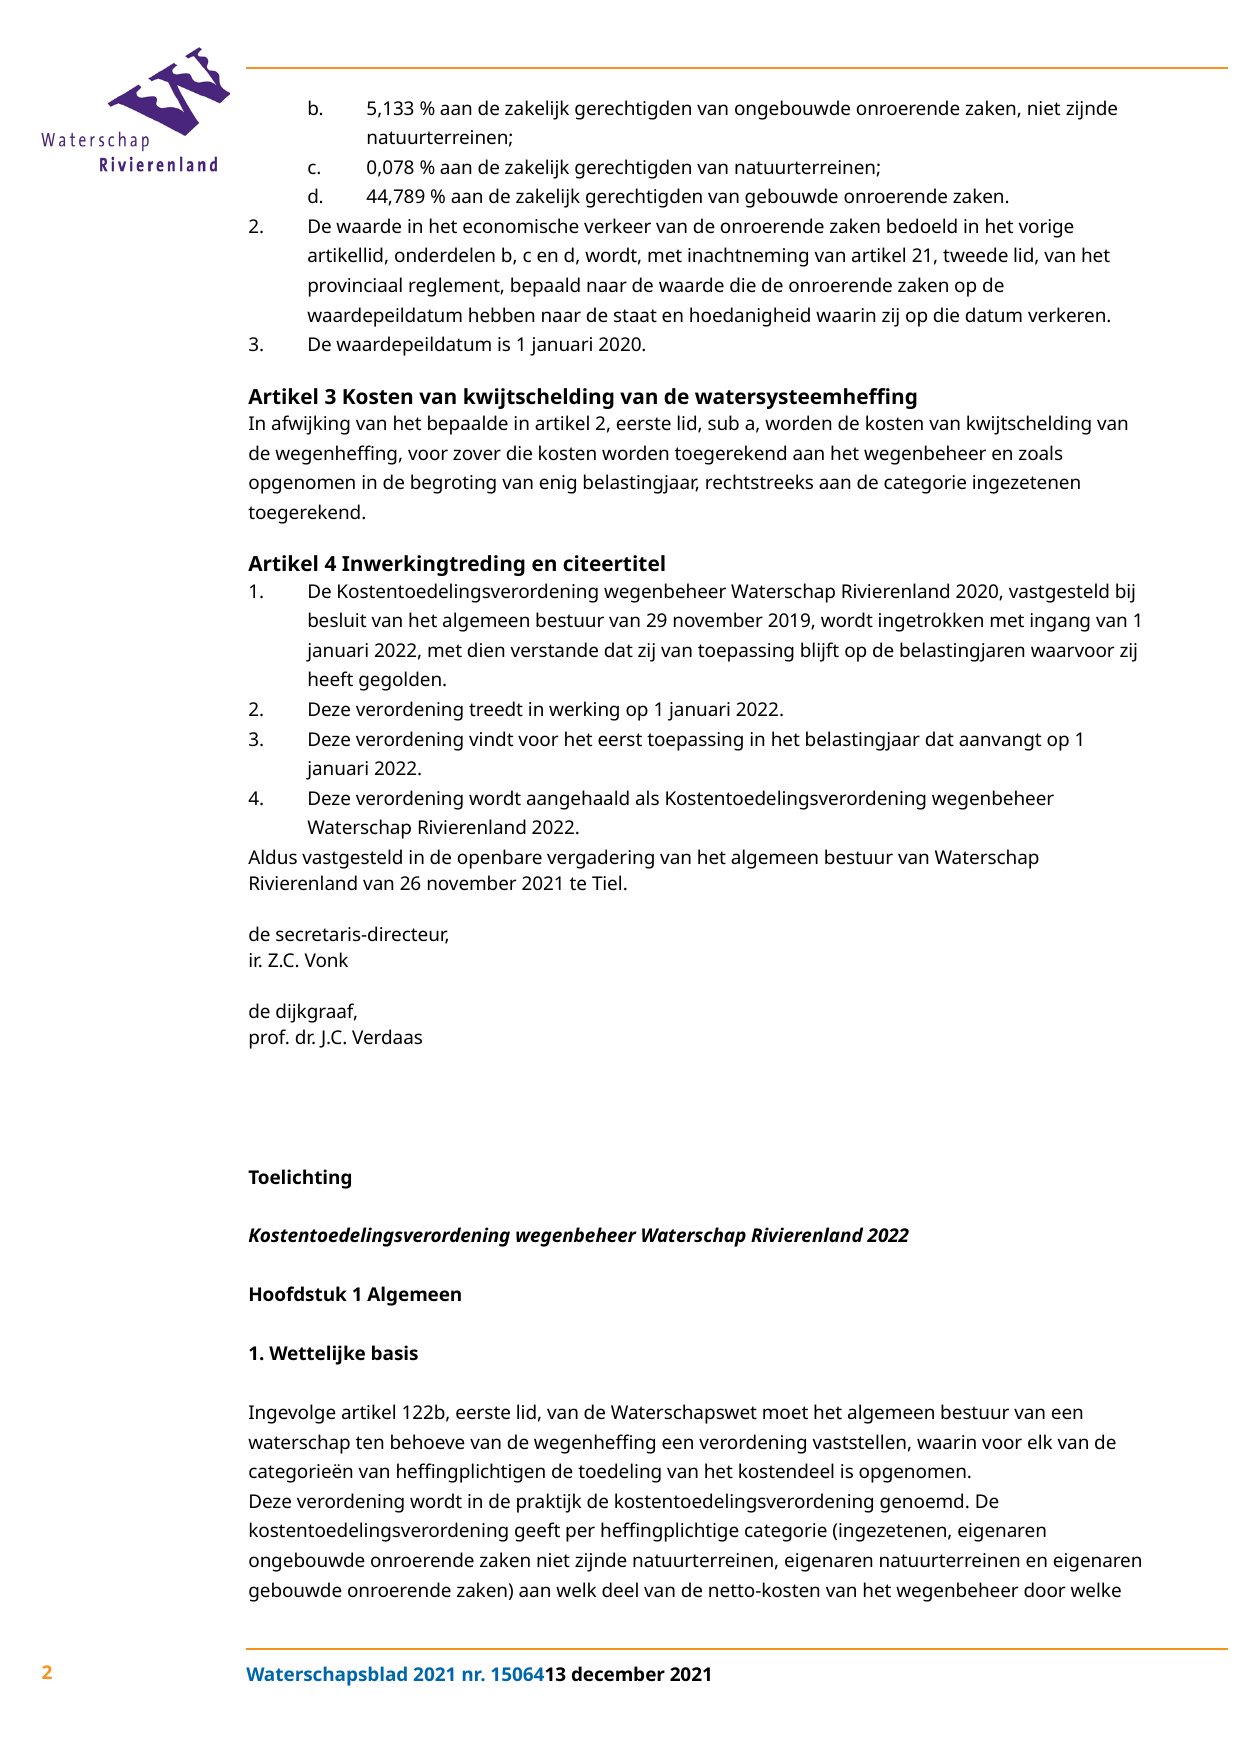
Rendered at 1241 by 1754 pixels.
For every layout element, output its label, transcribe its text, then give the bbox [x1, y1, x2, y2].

text Aldus vastgesteld in de openbare vergadering van het algemeen bestuur van Waterschap Rivierenland van 26 november 2021 te Tiel. [248, 844, 1152, 896]
text Toelichting [248, 1153, 1152, 1193]
list Deze verordening treedt in werking op 1 januari 2022. [248, 696, 1152, 722]
text Kostentoedelingsverordening wegenbeheer Waterschap Rivierenland 2022 [248, 1222, 1152, 1247]
list 44,789 % aan de zakelijk gerechtigden van gebouwde onroerende zaken. [307, 183, 1152, 209]
text Artikel 3 Kosten van kwijtschelding van de watersysteemheffing [248, 382, 1152, 410]
text In afwijking van het bepaalde in artikel 2, eerste lid, sub a, worden de kosten van kwijtschelding van de wegenheffing, voor zover die kosten worden toegerekend aan het wegenbeheer en zoals opgenomen in de begroting van enig belastingjaar, rechtstreeks aan de categorie ingezetenen toegerekend. [248, 410, 1152, 525]
text Hoofdstuk 1 Algemeen [248, 1281, 1152, 1307]
list De waardepeildatum is 1 januari 2020. [248, 331, 1152, 357]
picture [41, 47, 231, 172]
list 0,078 % aan de zakelijk gerechtigden van natuurterreinen; [307, 154, 1152, 180]
text Artikel 4 Inwerkingtreding en citeertitel [248, 549, 1152, 578]
text prof. dr. J.C. Verdaas [248, 1024, 1152, 1050]
text Deze verordening wordt in de praktijk de kostentoedelingsverordening genoemd. De kostentoedelingsverordening geeft per heffingplichtige categorie (ingezetenen, eigenaren ongebouwde onroerende zaken niet zijnde natuurterreinen, eigenaren natuurterreinen en eigenaren gebouwde onroerende zaken) aan welk deel van de netto-kosten van het wegenbeheer door welke [248, 1488, 1152, 1602]
list 5,133 % aan de zakelijk gerechtigden van ongebouwde onroerende zaken, niet zijnde natuurterreinen; [307, 95, 1152, 150]
list Deze verordening wordt aangehaald als Kostentoedelingsverordening wegenbeheer Waterschap Rivierenland 2022. [248, 785, 1152, 840]
text ir. Z.C. Vonk [248, 947, 1152, 973]
list De Kostentoedelingsverordening wegenbeheer Waterschap Rivierenland 2020, vastgesteld bij besluit van het algemeen bestuur van 29 november 2019, wordt ingetrokken met ingang van 1 januari 2022, met dien verstande dat zij van toepassing blijft op de belastingjaren waarvoor zij heeft gegolden. [248, 578, 1152, 692]
list Deze verordening vindt voor het eerst toepassing in het belastingjaar dat aanvangt op 1 januari 2022. [248, 726, 1152, 781]
list De waarde in het economische verkeer van de onroerende zaken bedoeld in het vorige artikellid, onderdelen b, c en d, wordt, met inachtneming van artikel 21, tweede lid, van het provinciaal reglement, bepaald naar de waarde die de onroerende zaken op de waardepeildatum hebben naar de staat en hoedanigheid waarin zij op die datum verkeren. [248, 213, 1152, 328]
text de dijkgraaf, [248, 998, 1152, 1024]
text 1. Wettelijke basis [248, 1340, 1152, 1366]
text de secretaris-directeur, [248, 921, 1152, 947]
text Ingevolge artikel 122b, eerste lid, van de Waterschapswet moet het algemeen bestuur van een waterschap ten behoeve van de wegenheffing een verordening vaststellen, waarin voor elk van de categorieën van heffingplichtigen de toedeling van het kostendeel is opgenomen. [248, 1399, 1152, 1484]
